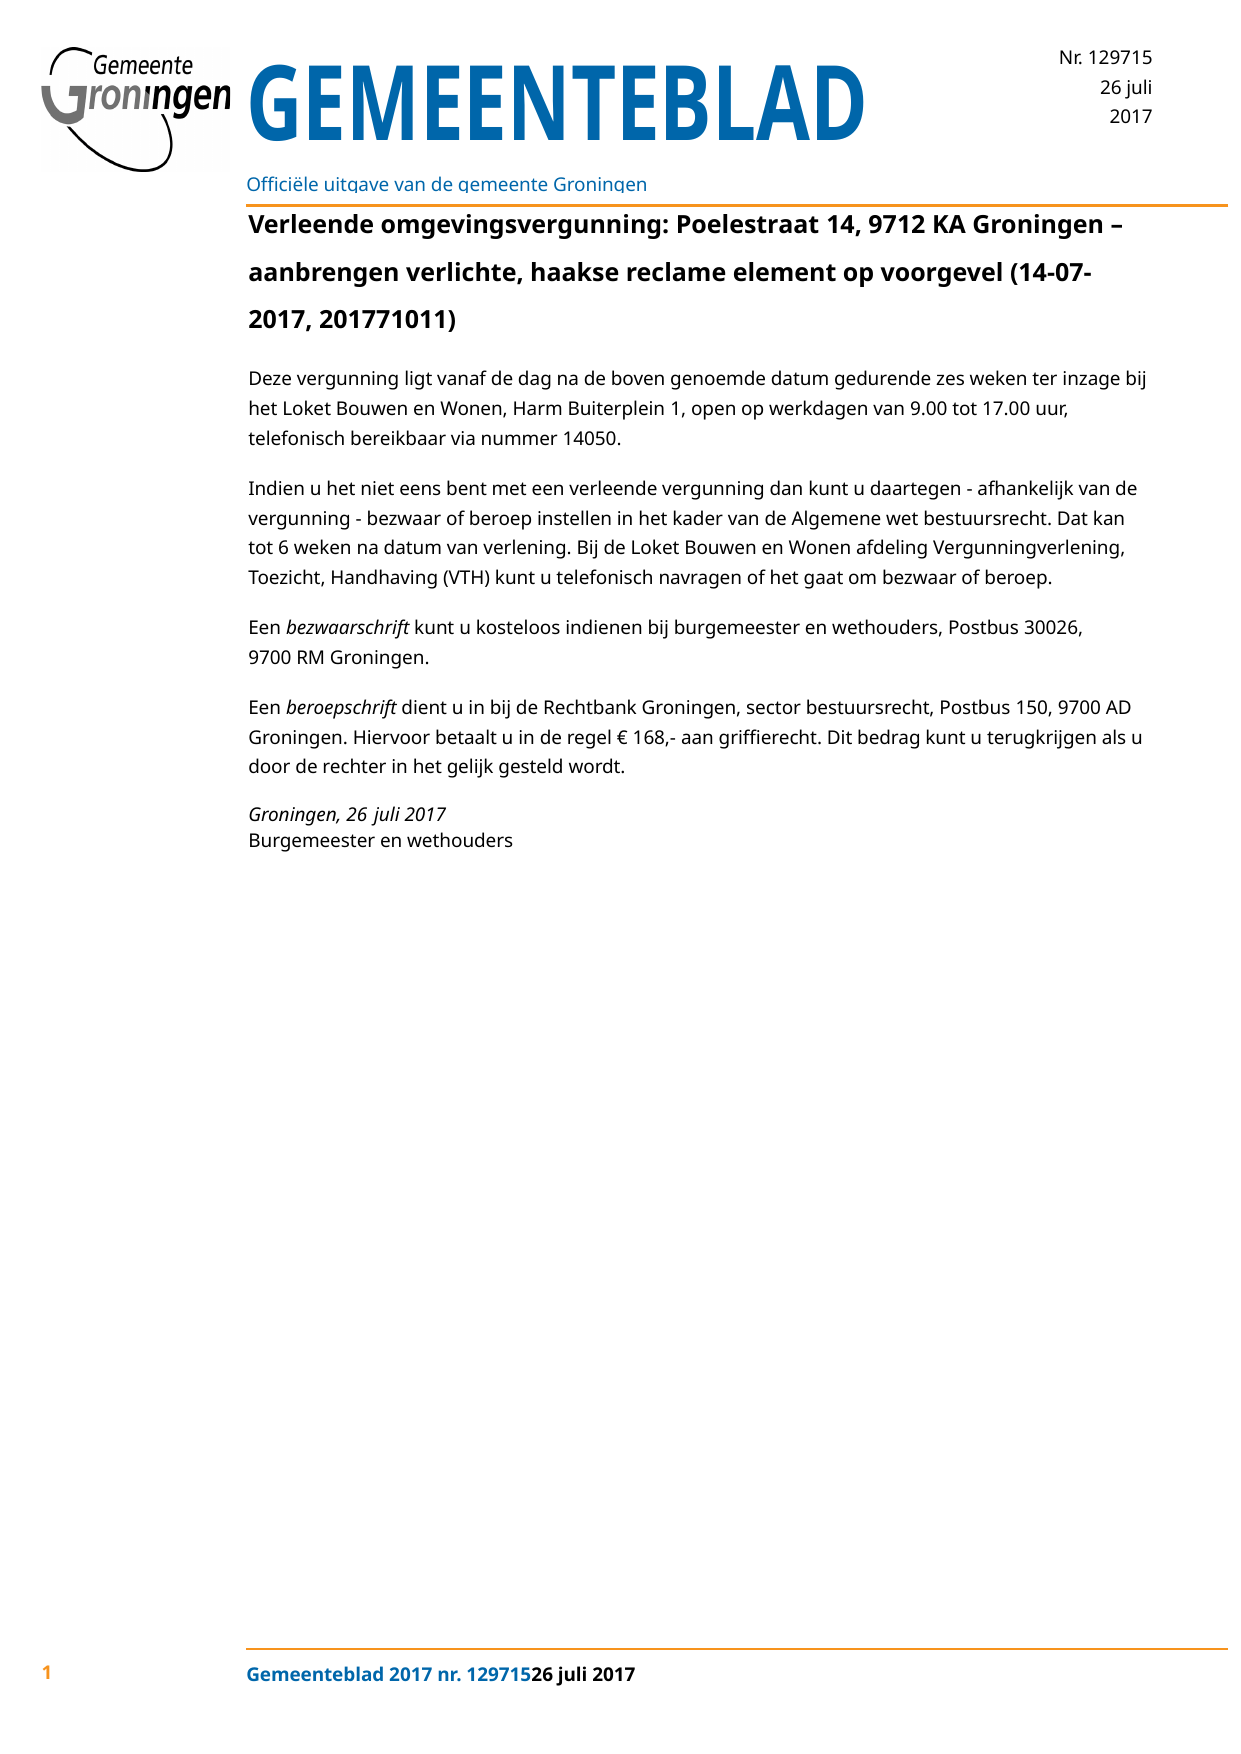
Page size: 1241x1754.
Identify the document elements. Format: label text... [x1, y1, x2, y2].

text Groningen, 26 juli 2017 [248, 801, 1152, 827]
picture [41, 47, 231, 172]
text Indien u het niet eens bent met een verleende vergunning dan kunt u daartegen - afhankelijk van de vergunning - bezwaar of beroep instellen in het kader van de Algemene wet bestuursrecht. Dat kan tot 6 weken na datum van verlening. Bij de Loket Bouwen en Wonen afdeling Vergunningverlening, Toezicht, Handhaving (VTH) kunt u telefonisch navragen of het gaat om bezwaar of beroep. [248, 475, 1152, 589]
text Verleende omgevingsvergunning: Poelestraat 14, 9712 KA Groningen – aanbrengen verlichte, haakse reclame element op voorgevel (14-07-2017, 201771011) [248, 207, 1152, 336]
text Deze vergunning ligt vanaf de dag na de boven genoemde datum gedurende zes weken ter inzage bij het Loket Bouwen en Wonen, Harm Buiterplein 1, open op werkdagen van 9.00 tot 17.00 uur, telefonisch bereikbaar via nummer 14050. [248, 366, 1152, 450]
text Een bezwaarschrift kunt u kosteloos indienen bij burgemeester en wethouders, Postbus 30026, 9700 RM Groningen. [248, 614, 1152, 669]
text Een beroepschrift dient u in bij de Rechtbank Groningen, sector bestuursrecht, Postbus 150, 9700 AD Groningen. Hiervoor betaalt u in de regel € 168,- aan griffierecht. Dit bedrag kunt u terugkrijgen als u door de rechter in het gelijk gesteld wordt. [248, 694, 1152, 779]
text Burgemeester en wethouders [248, 827, 1152, 853]
